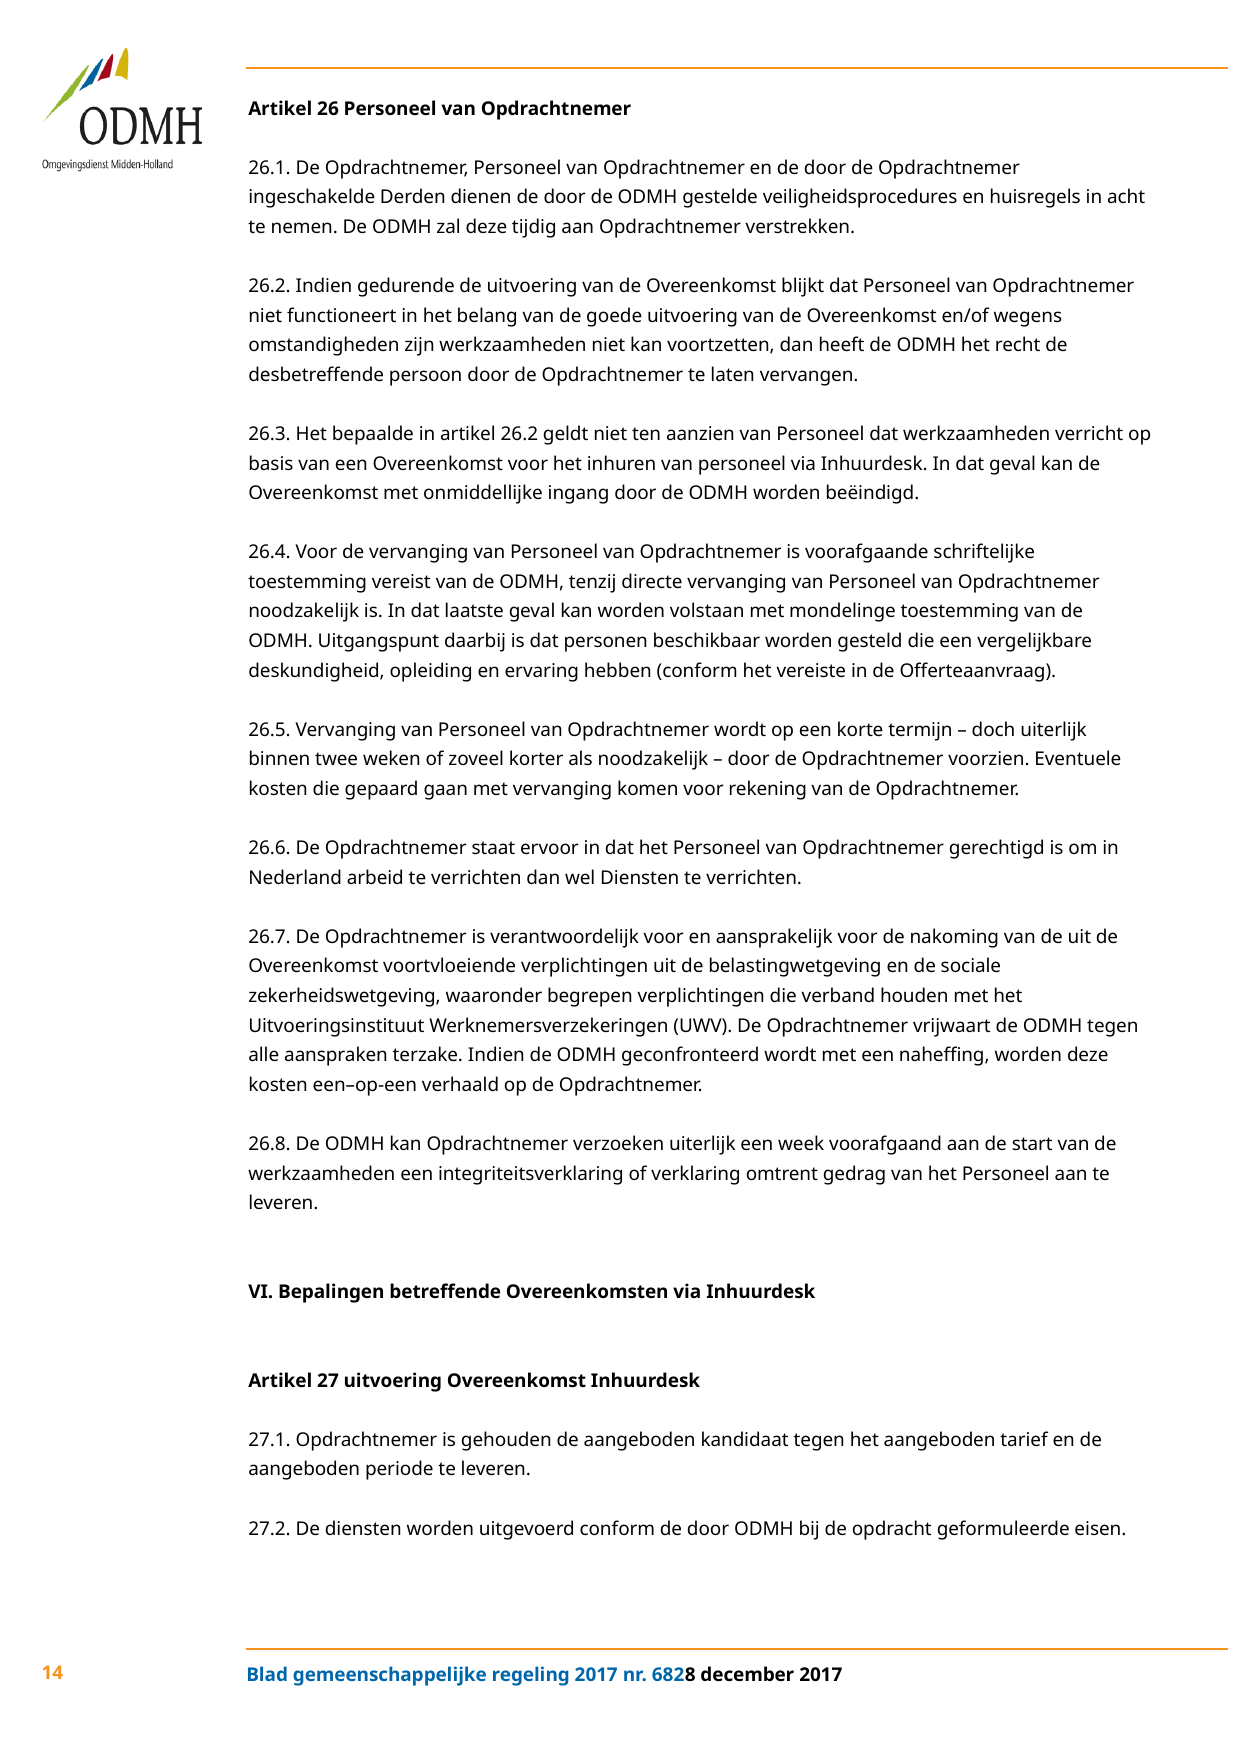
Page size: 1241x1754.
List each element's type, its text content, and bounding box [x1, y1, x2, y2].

text 26.8. De ODMH kan Opdrachtnemer verzoeken uiterlijk een week voorafgaand aan de start van de werkzaamheden een integriteitsverklaring of verklaring omtrent gedrag van het Personeel aan te leveren. [248, 1130, 1152, 1215]
text 26.7. De Opdrachtnemer is verantwoordelijk voor en aansprakelijk voor de nakoming van de uit de Overeenkomst voortvloeiende verplichtingen uit de belastingwetgeving en de sociale zekerheidswetgeving, waaronder begrepen verplichtingen die verband houden met het Uitvoeringsinstituut Werknemersverzekeringen (UWV). De Opdrachtnemer vrijwaart de ODMH tegen alle aanspraken terzake. Indien de ODMH geconfronteerd wordt met een naheffing, worden deze kosten een–op-een verhaald op de Opdrachtnemer. [248, 923, 1152, 1097]
text 26.3. Het bepaalde in artikel 26.2 geldt niet ten aanzien van Personeel dat werkzaamheden verricht op basis van een Overeenkomst voor het inhuren van personeel via Inhuurdesk. In dat geval kan de Overeenkomst met onmiddellijke ingang door de ODMH worden beëindigd. [248, 420, 1152, 505]
text 26.2. Indien gedurende de uitvoering van de Overeenkomst blijkt dat Personeel van Opdrachtnemer niet functioneert in het belang van de goede uitvoering van de Overeenkomst en/of wegens omstandigheden zijn werkzaamheden niet kan voortzetten, dan heeft de ODMH het recht de desbetreffende persoon door de Opdrachtnemer te laten vervangen. [248, 272, 1152, 387]
text 26.4. Voor de vervanging van Personeel van Opdrachtnemer is voorafgaande schriftelijke toestemming vereist van de ODMH, tenzij directe vervanging van Personeel van Opdrachtnemer noodzakelijk is. In dat laatste geval kan worden volstaan met mondelinge toestemming van de ODMH. Uitgangspunt daarbij is dat personen beschikbaar worden gesteld die een vergelijkbare deskundigheid, opleiding en ervaring hebben (conform het vereiste in de Offerteaanvraag). [248, 538, 1152, 683]
text Artikel 26 Personeel van Opdrachtnemer [248, 95, 1152, 121]
text 26.1. De Opdrachtnemer, Personeel van Opdrachtnemer en de door de Opdrachtnemer ingeschakelde Derden dienen de door de ODMH gestelde veiligheidsprocedures en huisregels in acht te nemen. De ODMH zal deze tijdig aan Opdrachtnemer verstrekken. [248, 154, 1152, 239]
text 27.1. Opdrachtnemer is gehouden de aangeboden kandidaat tegen het aangeboden tarief en de aangeboden periode te leveren. [248, 1426, 1152, 1481]
text 27.2. De diensten worden uitgevoerd conform de door ODMH bij de opdracht geformuleerde eisen. [248, 1515, 1152, 1541]
text Artikel 27 uitvoering Overeenkomst Inhuurdesk [248, 1367, 1152, 1393]
text 26.5. Vervanging van Personeel van Opdrachtnemer wordt op een korte termijn – doch uiterlijk binnen twee weken of zoveel korter als noodzakelijk – door de Opdrachtnemer voorzien. Eventuele kosten die gepaard gaan met vervanging komen voor rekening van de Opdrachtnemer. [248, 716, 1152, 801]
text 26.6. De Opdrachtnemer staat ervoor in dat het Personeel van Opdrachtnemer gerechtigd is om in Nederland arbeid te verrichten dan wel Diensten te verrichten. [248, 834, 1152, 890]
picture [41, 47, 231, 172]
text VI. Bepalingen betreffende Overeenkomsten via Inhuurdesk [248, 1278, 1152, 1304]
